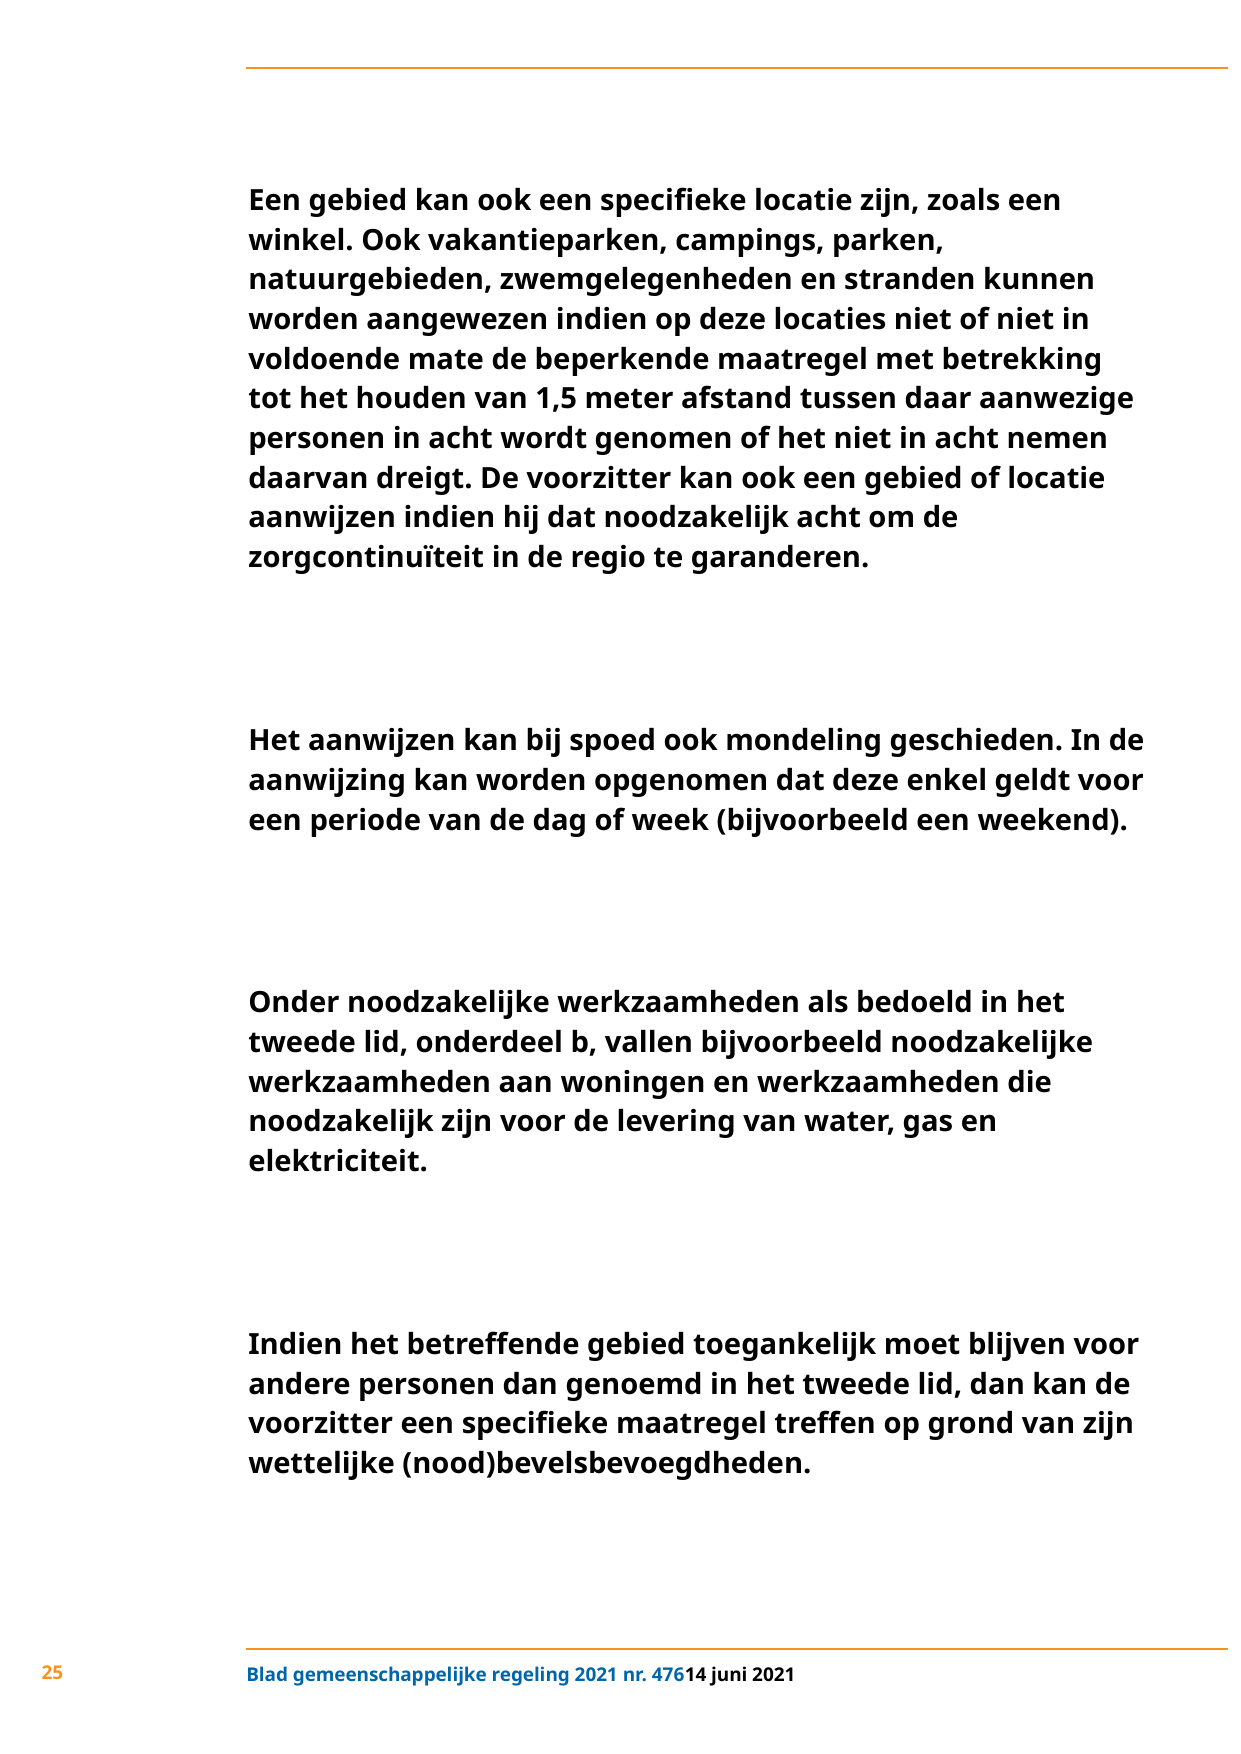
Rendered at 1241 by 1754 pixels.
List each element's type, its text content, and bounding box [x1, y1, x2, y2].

text Indien het betreffende gebied toegankelijk moet blijven voor andere personen dan genoemd in het tweede lid, dan kan de voorzitter een specifieke maatregel treffen op grond van zijn wettelijke (nood)bevelsbevoegdheden. [248, 1323, 1152, 1482]
picture [41, 47, 231, 172]
text Onder noodzakelijke werkzaamheden als bedoeld in het tweede lid, onderdeel b, vallen bijvoorbeeld noodzakelijke werkzaamheden aan woningen en werkzaamheden die noodzakelijk zijn voor de levering van water, gas en elektriciteit. [248, 982, 1152, 1180]
text Het aanwijzen kan bij spoed ook mondeling geschieden. In de aanwijzing kan worden opgenomen dat deze enkel geldt voor een periode van de dag of week (bijvoorbeeld een weekend). [248, 719, 1152, 838]
text Een gebied kan ook een specifieke locatie zijn, zoals een winkel. Ook vakantieparken, campings, parken, natuurgebieden, zwemgelegenheden en stranden kunnen worden aangewezen indien op deze locaties niet of niet in voldoende mate de beperkende maatregel met betrekking tot het houden van 1,5 meter afstand tussen daar aanwezige personen in acht wordt genomen of het niet in acht nemen daarvan dreigt. De voorzitter kan ook een gebied of locatie aanwijzen indien hij dat noodzakelijk acht om de zorgcontinuïteit in de regio te garanderen. [248, 179, 1152, 576]
